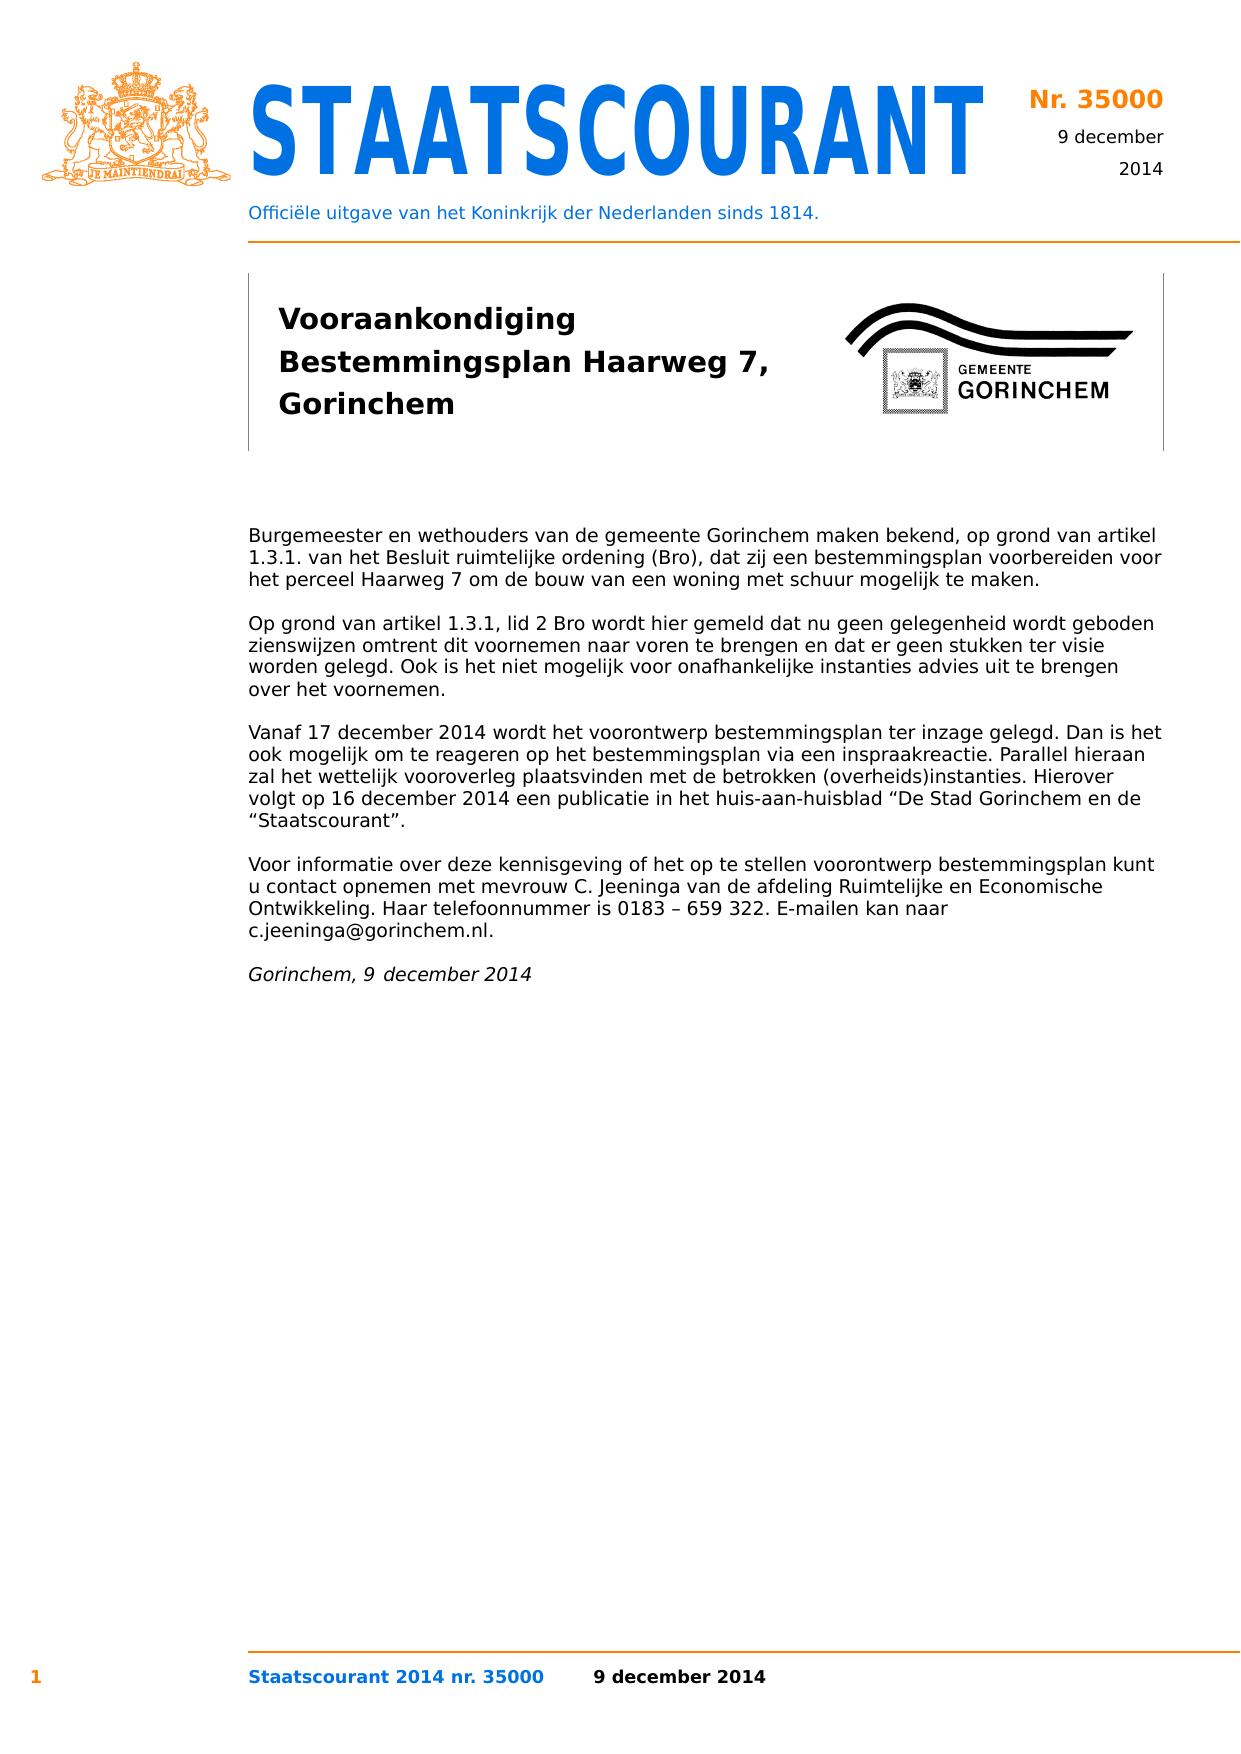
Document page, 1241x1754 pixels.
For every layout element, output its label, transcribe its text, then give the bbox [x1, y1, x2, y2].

text Burgemeester en wethouders van de gemeente Gorinchem maken bekend, op grond van artikel 1.3.1. van het Besluit ruimtelijke ordening (Bro), dat zij een bestemmingsplan voorbereiden voor het perceel Haarweg 7 om de bouw van een woning met schuur mogelijk te maken. [248, 525, 1163, 591]
picture [844, 302, 1134, 415]
table_cell 2014 [998, 153, 1240, 203]
table_header STAATSCOURANT [248, 62, 998, 203]
text Voor informatie over deze kennisgeving of het op te stellen voorontwerp bestemmingsplan kunt u contact opnemen met mevrouw C. Jeeninga van de afdeling Ruimtelijke en Economische Ontwikkeling. Haar telefoonnummer is 0183 – 659 322. E-mailen kan naar c.jeeninga@gorinchem.nl. [248, 854, 1163, 942]
table_cell 9 december [998, 121, 1240, 153]
picture [41, 62, 231, 186]
text Vanaf 17 december 2014 wordt het voorontwerp bestemmingsplan ter inzage gelegd. Dan is het ook mogelijk om te reageren op het bestemmingsplan via een inspraakreactie. Parallel hieraan zal het wettelijk vooroverleg plaatsvinden met de betrokken (overheids)instanties. Hierover volgt op 16 december 2014 een publicatie in het huis-aan-huisblad “De Stad Gorinchem en de “Staatscourant”. [248, 722, 1163, 832]
text Gorinchem, 9 december 2014 [248, 964, 1163, 986]
text Op grond van artikel 1.3.1, lid 2 Bro wordt hier gemeld dat nu geen gelegenheid wordt geboden zienswijzen omtrent dit voornemen naar voren te brengen en dat er geen stukken ter visie worden gelegd. Ook is het niet mogelijk voor onafhankelijke instanties advies uit te brengen over het voornemen. [248, 612, 1163, 700]
table_header [25, 62, 248, 241]
table_cell Officiële uitgave van het Koninkrijk der Nederlanden sinds 1814. [248, 203, 1240, 241]
table_header Nr. 35000 [998, 62, 1240, 121]
subtitle Vooraankondiging Bestemmingsplan Haarweg 7, Gorinchem [249, 273, 1163, 451]
